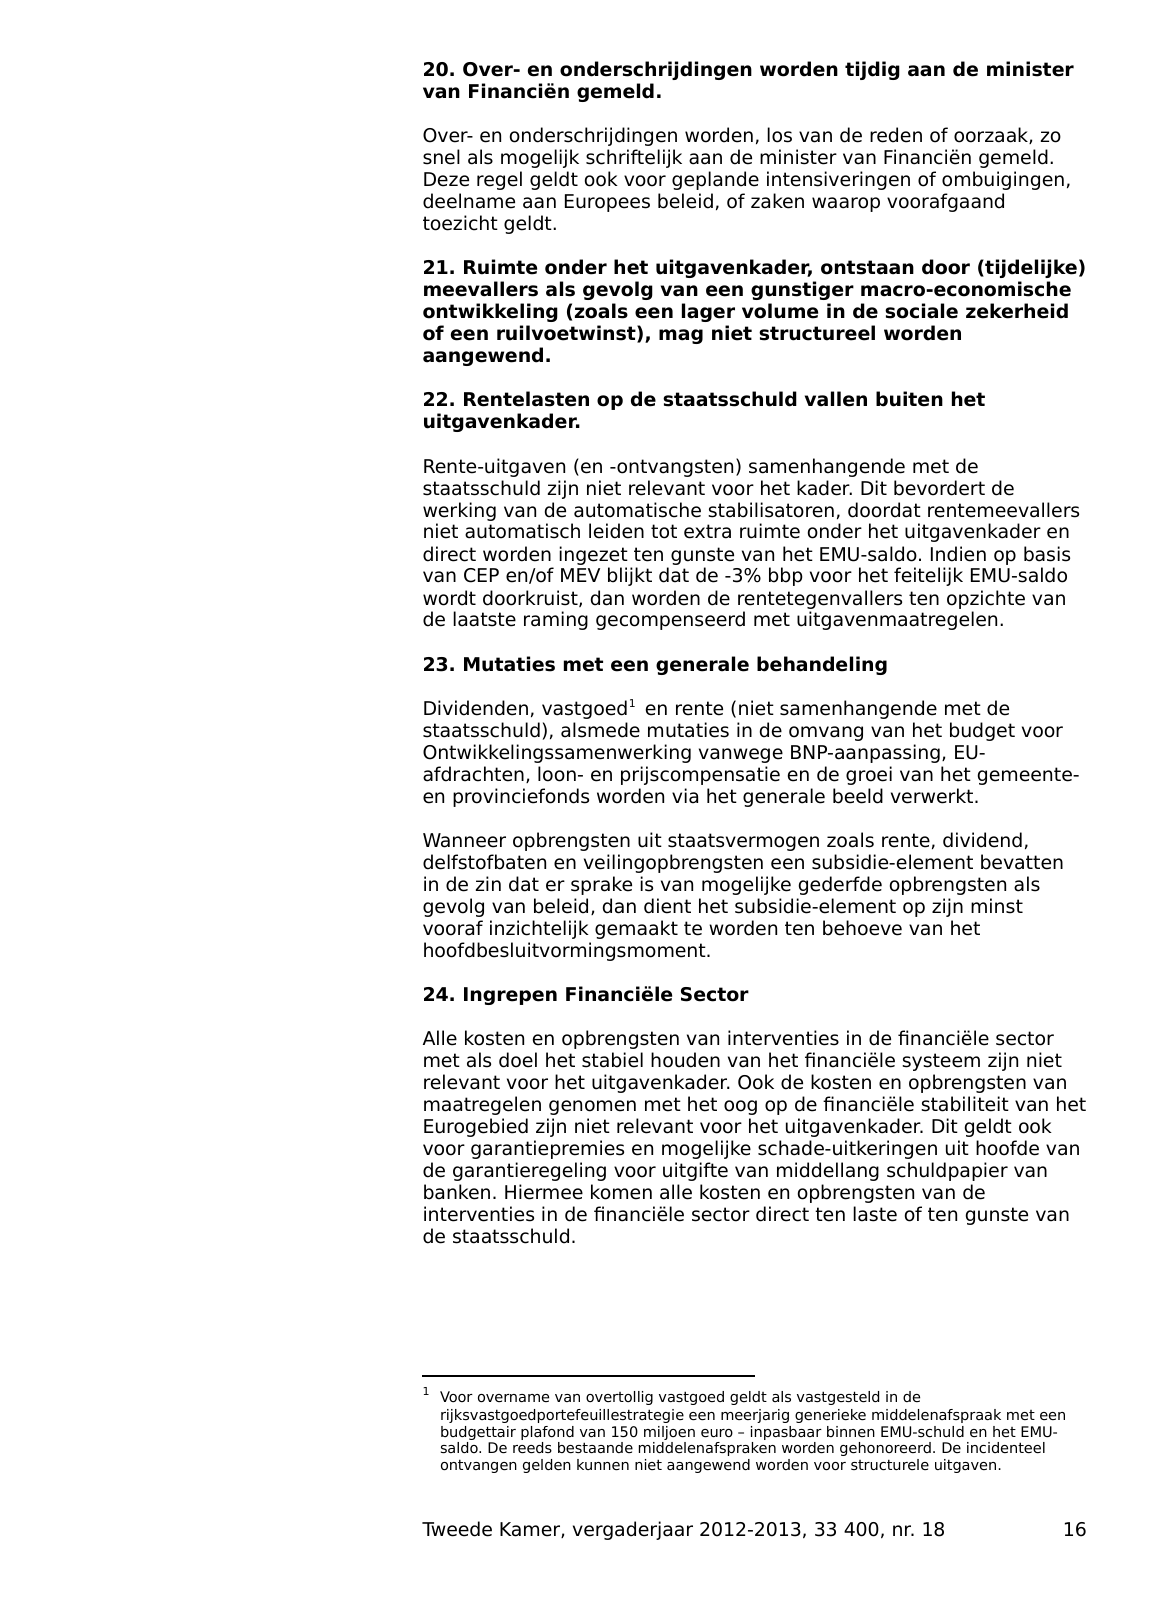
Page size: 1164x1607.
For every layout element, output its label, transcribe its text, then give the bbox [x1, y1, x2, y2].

subtitle 21. Ruimte onder het uitgavenkader, ontstaan door (tijdelijke) meevallers als gevolg van een gunstiger macro-economische ontwikkeling (zoals een lager volume in de sociale zekerheid of een ruilvoetwinst), mag niet structureel worden aangewend. [422, 257, 1087, 367]
text Rente-uitgaven (en -ontvangsten) samenhangende met de staatsschuld zijn niet relevant voor het kader. Dit bevordert de werking van de automatische stabilisatoren, doordat rentemeevallers niet automatisch leiden tot extra ruimte onder het uitgavenkader en direct worden ingezet ten gunste van het EMU-saldo. Indien op basis van CEP en/of MEV blijkt dat de -3% bbp voor het feitelijk EMU-saldo wordt doorkruist, dan worden de rentetegenvallers ten opzichte van de laatste raming gecompenseerd met uitgavenmaatregelen. [422, 456, 1087, 631]
text Alle kosten en opbrengsten van interventies in de financiële sector met als doel het stabiel houden van het financiële systeem zijn niet relevant voor het uitgavenkader. Ook de kosten en opbrengsten van maatregelen genomen met het oog op de financiële stabiliteit van het Eurogebied zijn niet relevant voor het uitgavenkader. Dit geldt ook voor garantiepremies en mogelijke schade-uitkeringen uit hoofde van de garantieregeling voor uitgifte van middellang schuldpapier van banken. Hiermee komen alle kosten en opbrengsten van de interventies in de financiële sector direct ten laste of ten gunste van de staatsschuld. [422, 1028, 1087, 1248]
subtitle 20. Over- en onderschrijdingen worden tijdig aan de minister van Financiën gemeld. [422, 59, 1087, 103]
subtitle 23. Mutaties met een generale behandeling [422, 653, 1087, 676]
text Wanneer opbrengsten uit staatsvermogen zoals rente, dividend, delfstofbaten en veilingopbrengsten een subsidie-element bevatten in de zin dat er sprake is van mogelijke gederfde opbrengsten als gevolg van beleid, dan dient het subsidie-element op zijn minst vooraf inzichtelijk gemaakt te worden ten behoeve van het hoofdbesluitvormingsmoment. [422, 830, 1087, 962]
text Over- en onderschrijdingen worden, los van de reden of oorzaak, zo snel als mogelijk schriftelijk aan de minister van Financiën gemeld. Deze regel geldt ook voor geplande intensiveringen of ombuigingen, deelname aan Europees beleid, of zaken waarop voorafgaand toezicht geldt. [422, 125, 1087, 235]
text Dividenden, vastgoed en rente (niet samenhangende met de staatsschuld), alsmede mutaties in de omvang van het budget voor Ontwikkelingssamenwerking vanwege BNP-aanpassing, EU-afdrachten, loon- en prijscompensatie en de groei van het gemeente- en provinciefonds worden via het generale beeld verwerkt. [422, 698, 1087, 808]
text Voor overname van overtollig vastgoed geldt als vastgesteld in de rijksvastgoedportefeuillestrategie een meerjarig generieke middelenafspraak met een budgettair plafond van 150 miljoen euro – inpasbaar binnen EMU-schuld en het EMU-saldo. De reeds bestaande middelenafspraken worden gehonoreerd. De incidenteel ontvangen gelden kunnen niet aangewend worden voor structurele uitgaven. [422, 1385, 1087, 1474]
subtitle 24. Ingrepen Financiële Sector [422, 984, 1087, 1006]
subtitle 22. Rentelasten op de staatsschuld vallen buiten het uitgavenkader. [422, 389, 1087, 433]
